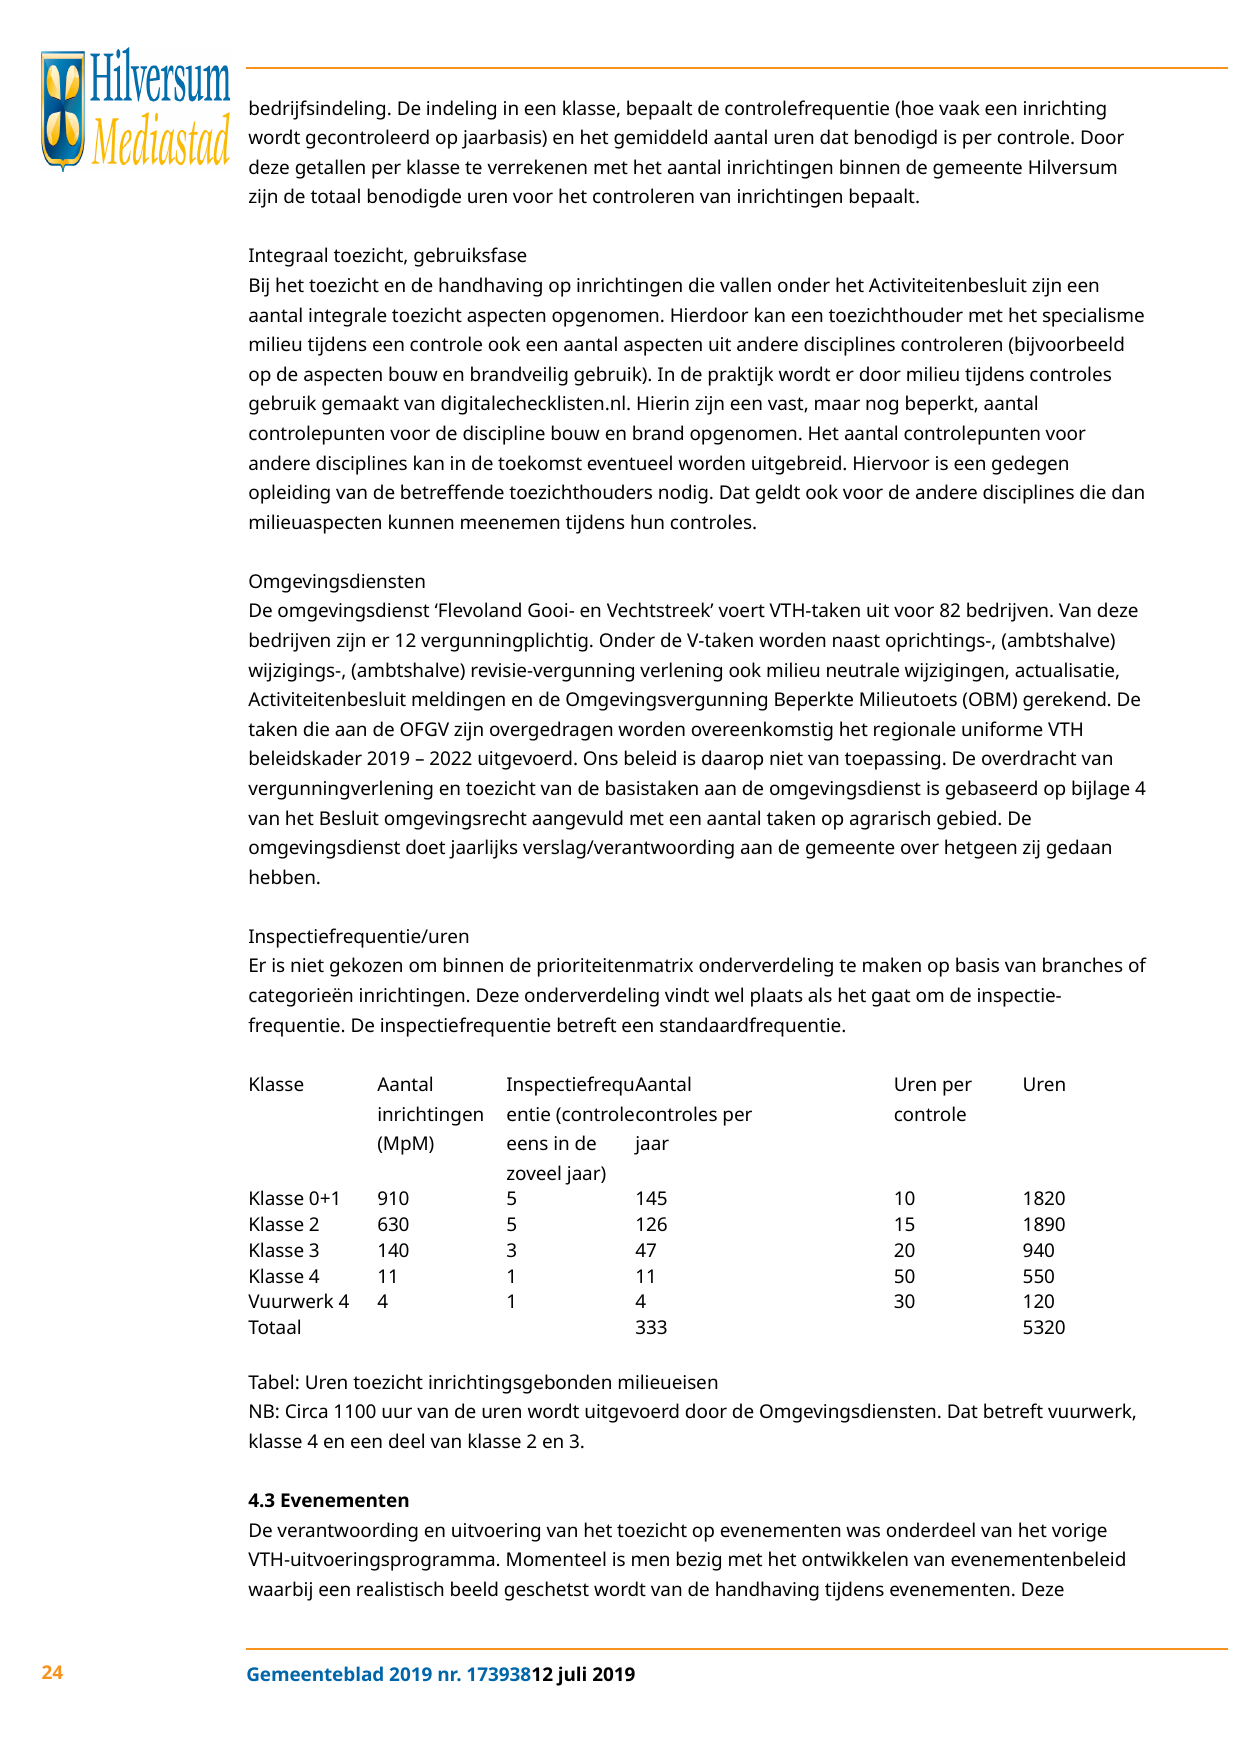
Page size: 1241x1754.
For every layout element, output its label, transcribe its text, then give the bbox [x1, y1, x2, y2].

table_cell 11 [377, 1263, 506, 1288]
table_cell [764, 1340, 893, 1366]
table_cell [1023, 1340, 1152, 1366]
table_cell 30 [894, 1289, 1022, 1314]
table_cell 145 [635, 1186, 764, 1211]
text De omgevingsdienst ‘Flevoland Gooi- en Vechtstreek’ voert VTH-taken uit voor 82 bedrijven. Van deze bedrijven zijn er 12 vergunningplichtig. Onder de V-taken worden naast oprichtings-, (ambtshalve) wijzigings-, (ambtshalve) revisie-vergunning verlening ook milieu neutrale wijzigingen, actualisatie, Activiteitenbesluit meldingen en de Omgevingsvergunning Beperkte Milieutoets (OBM) gerekend. De taken die aan de OFGV zijn overgedragen worden overeenkomstig het regionale uniforme VTH beleidskader 2019 – 2022 uitgevoerd. Ons beleid is daarop niet van toepassing. De overdracht van vergunningverlening en toezicht van de basistaken aan de omgevingsdienst is gebaseerd op bijlage 4 van het Besluit omgevingsrecht aangevuld met een aantal taken op agrarisch gebied. De omgevingsdienst doet jaarlijks verslag/verantwoording aan de gemeente over hetgeen zij gedaan hebben. [248, 598, 1152, 890]
table_cell [764, 1289, 893, 1314]
table_cell [764, 1263, 893, 1288]
table_cell 4 [377, 1289, 506, 1314]
table_cell [377, 1314, 506, 1340]
text Inspectiefrequentie/uren [248, 923, 1152, 949]
table_cell [894, 1314, 1022, 1340]
table_cell 5 [506, 1186, 635, 1211]
table_cell Klasse 4 [248, 1263, 377, 1288]
table_cell [894, 1340, 1022, 1366]
table_cell Vuurwerk 4 [248, 1289, 377, 1314]
table_cell Klasse 3 [248, 1237, 377, 1263]
table_cell 140 [377, 1237, 506, 1263]
table_cell 3 [506, 1237, 635, 1263]
table_header Uren per controle [894, 1071, 1022, 1186]
table_header Inspectiefrequentie (controle eens in de zoveel jaar) [506, 1071, 635, 1186]
text Er is niet gekozen om binnen de prioriteitenmatrix onderverdeling te maken op basis van branches of categorieën inrichtingen. Deze onderverdeling vindt wel plaats als het gaat om de inspectie-frequentie. De inspectiefrequentie betreft een standaardfrequentie. [248, 953, 1152, 1038]
table_cell [764, 1186, 893, 1211]
table_cell 910 [377, 1186, 506, 1211]
table_cell 4 [635, 1289, 764, 1314]
table_cell 10 [894, 1186, 1022, 1211]
table_header Aantal inrichtingen (MpM) [377, 1071, 506, 1186]
table_cell 50 [894, 1263, 1022, 1288]
text NB: Circa 1100 uur van de uren wordt uitgevoerd door de Omgevingsdiensten. Dat betreft vuurwerk, klasse 4 en een deel van klasse 2 en 3. [248, 1398, 1152, 1454]
table_cell Klasse 2 [248, 1211, 377, 1237]
table_cell 1 [506, 1263, 635, 1288]
text 4.3 Evenementen [248, 1487, 1152, 1513]
table_cell 1890 [1023, 1211, 1152, 1237]
table_cell 5320 [1023, 1314, 1152, 1340]
table_cell 20 [894, 1237, 1022, 1263]
text Integraal toezicht, gebruiksfase [248, 243, 1152, 268]
table_cell Totaal [248, 1314, 377, 1340]
table_cell 126 [635, 1211, 764, 1237]
text Bij het toezicht en de handhaving op inrichtingen die vallen onder het Activiteitenbesluit zijn een aantal integrale toezicht aspecten opgenomen. Hierdoor kan een toezichthouder met het specialisme milieu tijdens een controle ook een aantal aspecten uit andere disciplines controleren (bijvoorbeeld op de aspecten bouw en brandveilig gebruik). In de praktijk wordt er door milieu tijdens controles gebruik gemaakt van digitalechecklisten.nl. Hierin zijn een vast, maar nog beperkt, aantal controlepunten voor de discipline bouw en brand opgenomen. Het aantal controlepunten voor andere disciplines kan in de toekomst eventueel worden uitgebreid. Hiervoor is een gedegen opleiding van de betreffende toezichthouders nodig. Dat geldt ook voor de andere disciplines die dan milieuaspecten kunnen meenemen tijdens hun controles. [248, 272, 1152, 535]
table_cell [248, 1340, 377, 1366]
table_cell 15 [894, 1211, 1022, 1237]
table_cell 11 [635, 1263, 764, 1288]
text Tabel: Uren toezicht inrichtingsgebonden milieueisen [248, 1369, 1152, 1395]
table_header Aantal controles per jaar [635, 1071, 764, 1186]
text Omgevingsdiensten [248, 568, 1152, 594]
table_cell 940 [1023, 1237, 1152, 1263]
table_cell [764, 1237, 893, 1263]
table_cell [764, 1211, 893, 1237]
text bedrijfsindeling. De indeling in een klasse, bepaalt de controlefrequentie (hoe vaak een inrichting wordt gecontroleerd op jaarbasis) en het gemiddeld aantal uren dat benodigd is per controle. Door deze getallen per klasse te verrekenen met het aantal inrichtingen binnen de gemeente Hilversum zijn de totaal benodigde uren voor het controleren van inrichtingen bepaalt. [248, 95, 1152, 209]
table_header Klasse [248, 1071, 377, 1186]
table_header Uren [1023, 1071, 1152, 1186]
table_cell [506, 1314, 635, 1340]
table_cell [377, 1340, 506, 1366]
table_cell 120 [1023, 1289, 1152, 1314]
table_cell 550 [1023, 1263, 1152, 1288]
table_cell 47 [635, 1237, 764, 1263]
table_cell 1 [506, 1289, 635, 1314]
table_cell [764, 1314, 893, 1340]
table_cell 5 [506, 1211, 635, 1237]
table_cell [635, 1340, 764, 1366]
table_header [764, 1071, 893, 1186]
table_cell [506, 1340, 635, 1366]
picture [41, 47, 231, 172]
table_cell Klasse 0+1 [248, 1186, 377, 1211]
table_cell 1820 [1023, 1186, 1152, 1211]
text De verantwoording en uitvoering van het toezicht op evenementen was onderdeel van het vorige VTH-uitvoeringsprogramma. Momenteel is men bezig met het ontwikkelen van evenementenbeleid waarbij een realistisch beeld geschetst wordt van de handhaving tijdens evenementen. Deze [248, 1517, 1152, 1602]
table_cell 630 [377, 1211, 506, 1237]
table_cell 333 [635, 1314, 764, 1340]
